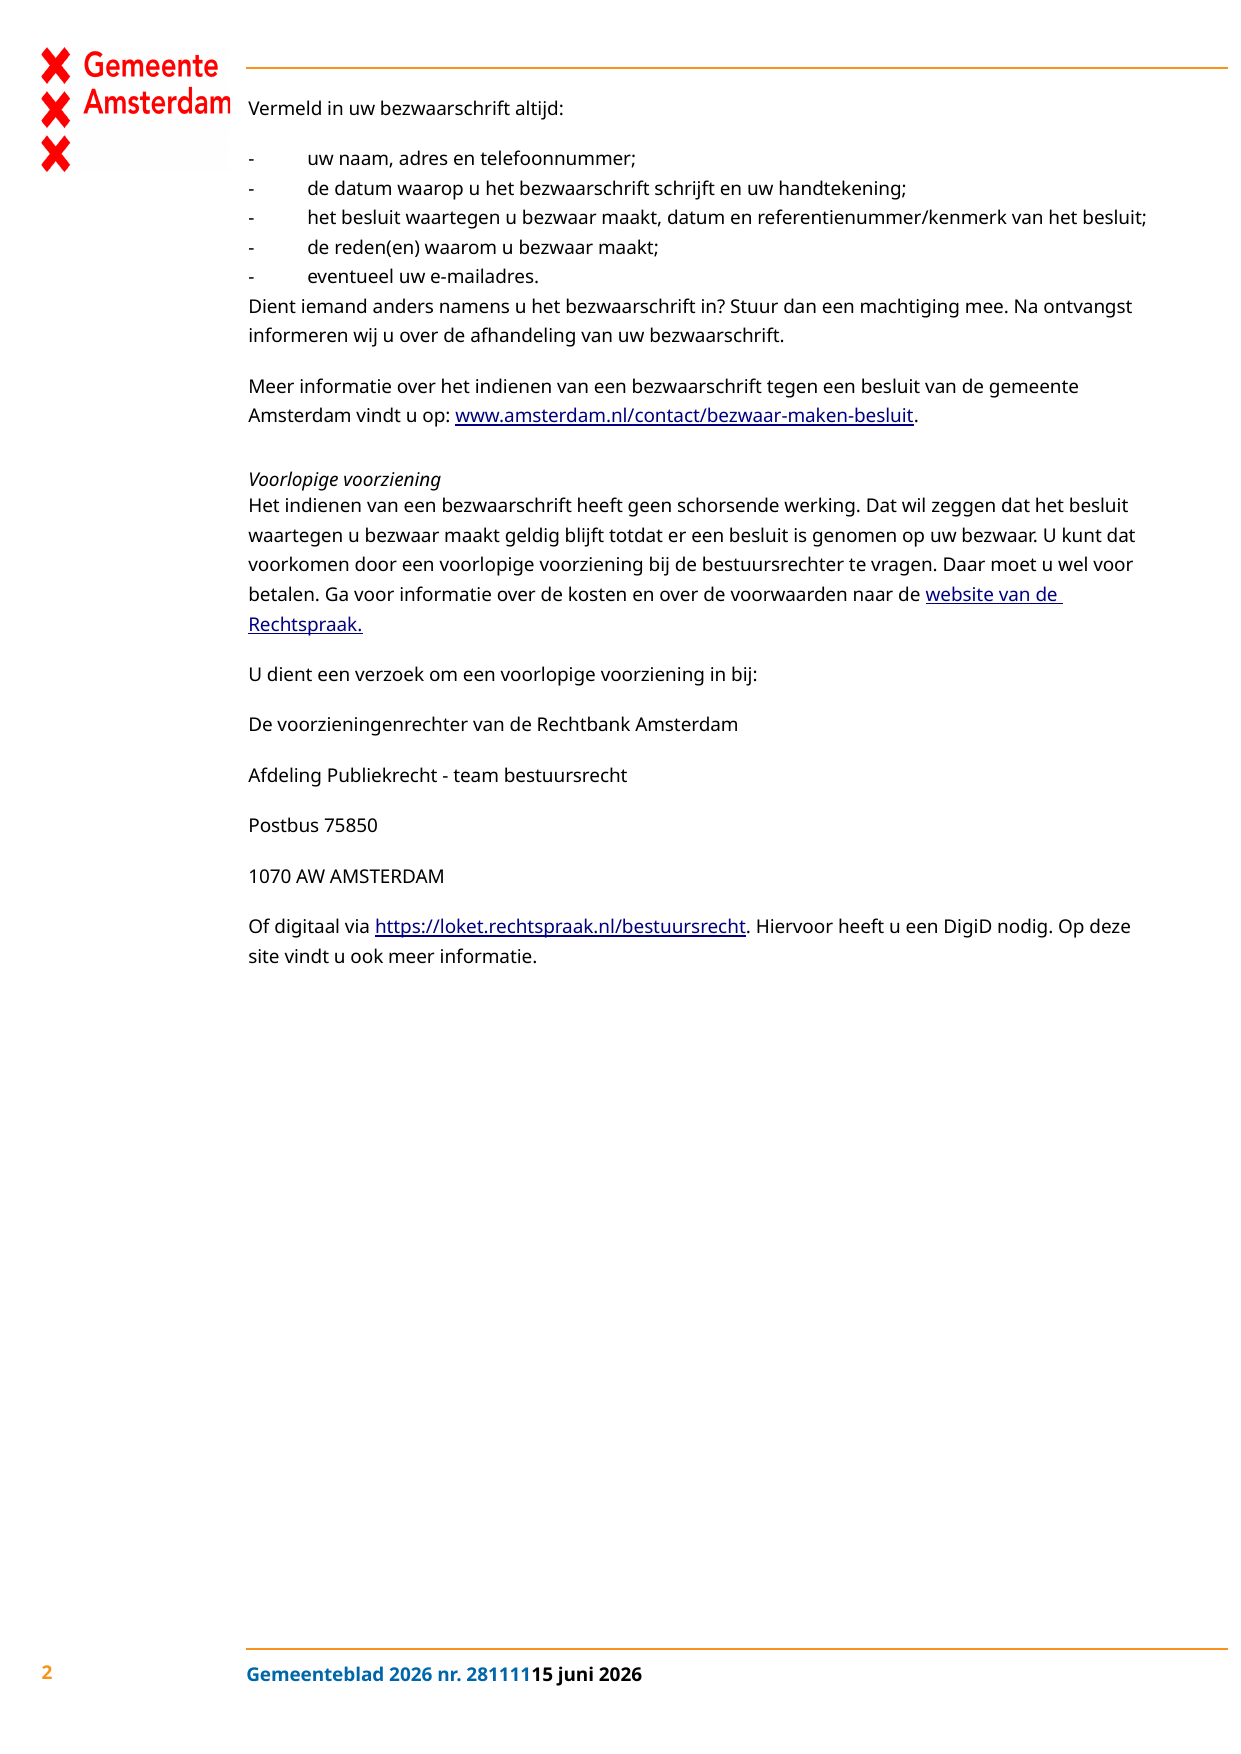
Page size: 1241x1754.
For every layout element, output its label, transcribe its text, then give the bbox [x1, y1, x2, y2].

text Postbus 75850 [248, 812, 1152, 838]
list het besluit waartegen u bezwaar maakt, datum en referentienummer/kenmerk van het besluit; [248, 204, 1152, 230]
text 1070 AW AMSTERDAM [248, 863, 1152, 888]
picture [41, 47, 231, 172]
text Meer informatie over het indienen van een bezwaarschrift tegen een besluit van de gemeente Amsterdam vindt u op: www.amsterdam.nl/contact/bezwaar-maken-besluit. [248, 373, 1152, 428]
text Afdeling Publiekrecht - team bestuursrecht [248, 762, 1152, 788]
list de reden(en) waarom u bezwaar maakt; [248, 234, 1152, 260]
text Of digitaal via https://loket.rechtspraak.nl/bestuursrecht. Hiervoor heeft u een DigiD nodig. Op deze site vindt u ook meer informatie. [248, 913, 1152, 968]
text Vermeld in uw bezwaarschrift altijd: [248, 95, 1152, 121]
list eventueel uw e-mailadres. [248, 263, 1152, 289]
text Dient iemand anders namens u het bezwaarschrift in? Stuur dan een machtiging mee. Na ontvangst informeren wij u over de afhandeling van uw bezwaarschrift. [248, 293, 1152, 348]
text De voorzieningenrechter van de Rechtbank Amsterdam [248, 712, 1152, 737]
text Het indienen van een bezwaarschrift heeft geen schorsende werking. Dat wil zeggen dat het besluit waartegen u bezwaar maakt geldig blijft totdat er een besluit is genomen op uw bezwaar. U kunt dat voorkomen door een voorlopige voorziening bij de bestuursrechter te vragen. Daar moet u wel voor betalen. Ga voor informatie over de kosten en over de voorwaarden naar de website van de Rechtspraak. [248, 492, 1152, 636]
text Voorlopige voorziening [248, 467, 1152, 492]
text U dient een verzoek om een voorlopige voorziening in bij: [248, 661, 1152, 687]
list uw naam, adres en telefoonnummer; [248, 145, 1152, 171]
list de datum waarop u het bezwaarschrift schrijft en uw handtekening; [248, 175, 1152, 201]
